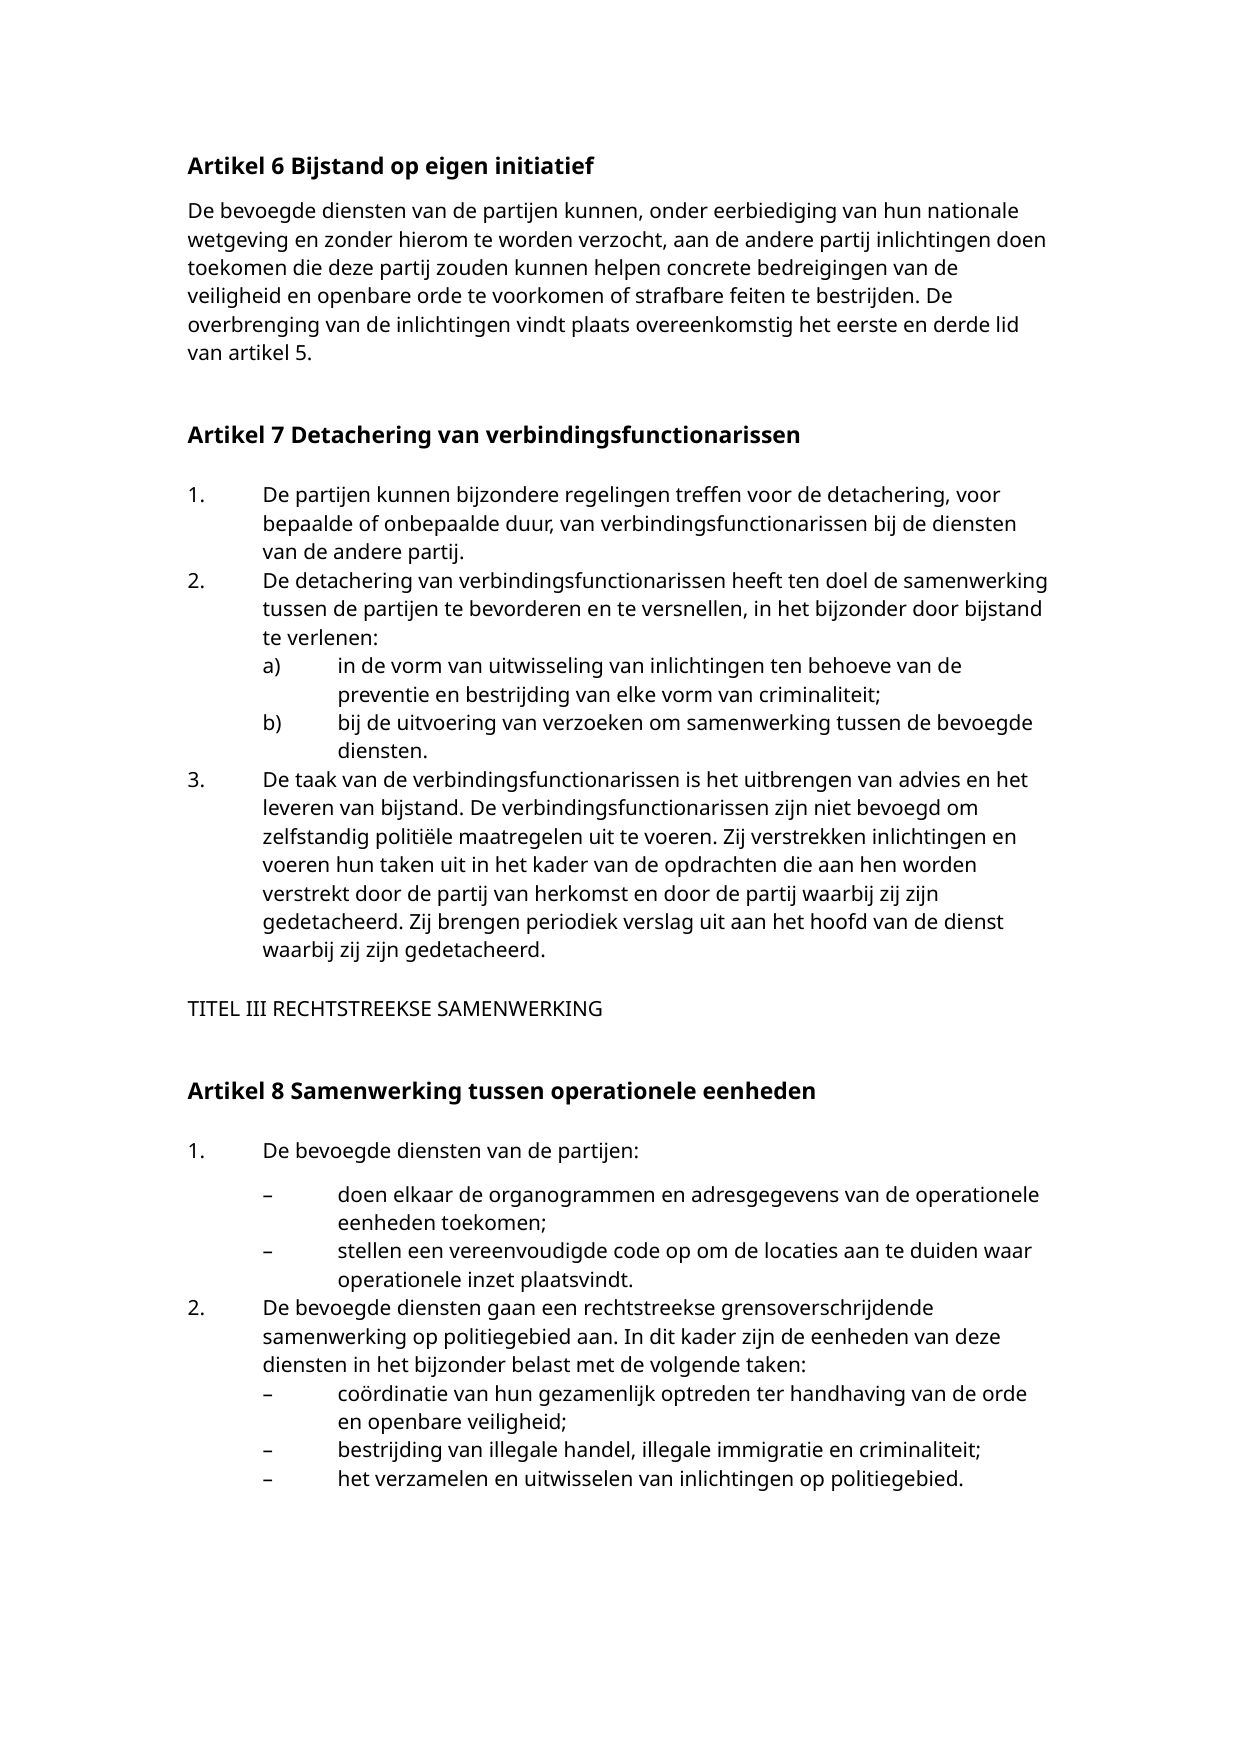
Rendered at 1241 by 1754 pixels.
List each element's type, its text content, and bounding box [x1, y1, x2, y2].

subtitle TITEL III RECHTSTREEKSE SAMENWERKING [187, 994, 1053, 1022]
list De bevoegde diensten gaan een rechtstreekse grensoverschrijdende samenwerking op politiegebied aan. In dit kader zijn de eenheden van deze diensten in het bijzonder belast met de volgende taken: [187, 1293, 1053, 1379]
list coördinatie van hun gezamenlijk optreden ter handhaving van de orde en openbare veiligheid; [262, 1379, 1053, 1436]
list De taak van de verbindingsfunctionarissen is het uitbrengen van advies en het leveren van bijstand. De verbindingsfunctionarissen zijn niet bevoegd om zelfstandig politiële maatregelen uit te voeren. Zij verstrekken inlichtingen en voeren hun taken uit in het kader van de opdrachten die aan hen worden verstrekt door de partij van herkomst en door de partij waarbij zij zijn gedetacheerd. Zij brengen periodiek verslag uit aan het hoofd van de dienst waarbij zij zijn gedetacheerd. [187, 765, 1053, 964]
list het verzamelen en uitwisselen van inlichtingen op politiegebied. [262, 1464, 1053, 1492]
text De bevoegde diensten van de partijen kunnen, onder eerbiediging van hun nationale wetgeving en zonder hierom te worden verzocht, aan de andere partij inlichtingen doen toekomen die deze partij zouden kunnen helpen concrete bedreigingen van de veiligheid en openbare orde te voorkomen of strafbare feiten te bestrijden. De overbrenging van de inlichtingen vindt plaats overeenkomstig het eerste en derde lid van artikel 5. [187, 196, 1053, 367]
list De bevoegde diensten van de partijen: [187, 1136, 1053, 1165]
subtitle Artikel 8 Samenwerking tussen operationele eenheden [187, 1075, 1053, 1106]
subtitle Artikel 7 Detachering van verbindingsfunctionarissen [187, 419, 1053, 451]
list doen elkaar de organogrammen en adresgegevens van de operationele eenheden toekomen; [262, 1180, 1053, 1237]
subtitle Artikel 6 Bijstand op eigen initiatief [187, 150, 1053, 181]
list in de vorm van uitwisseling van inlichtingen ten behoeve van de preventie en bestrijding van elke vorm van criminaliteit; [262, 651, 1053, 708]
list stellen een vereenvoudigde code op om de locaties aan te duiden waar operationele inzet plaatsvindt. [262, 1237, 1053, 1293]
list bij de uitvoering van verzoeken om samenwerking tussen de bevoegde diensten. [262, 708, 1053, 765]
list De detachering van verbindingsfunctionarissen heeft ten doel de samenwerking tussen de partijen te bevorderen en te versnellen, in het bijzonder door bijstand te verlenen: [187, 566, 1053, 651]
list bestrijding van illegale handel, illegale immigratie en criminaliteit; [262, 1436, 1053, 1464]
list De partijen kunnen bijzondere regelingen treffen voor de detachering, voor bepaalde of onbepaalde duur, van verbindingsfunctionarissen bij de diensten van de andere partij. [187, 481, 1053, 566]
